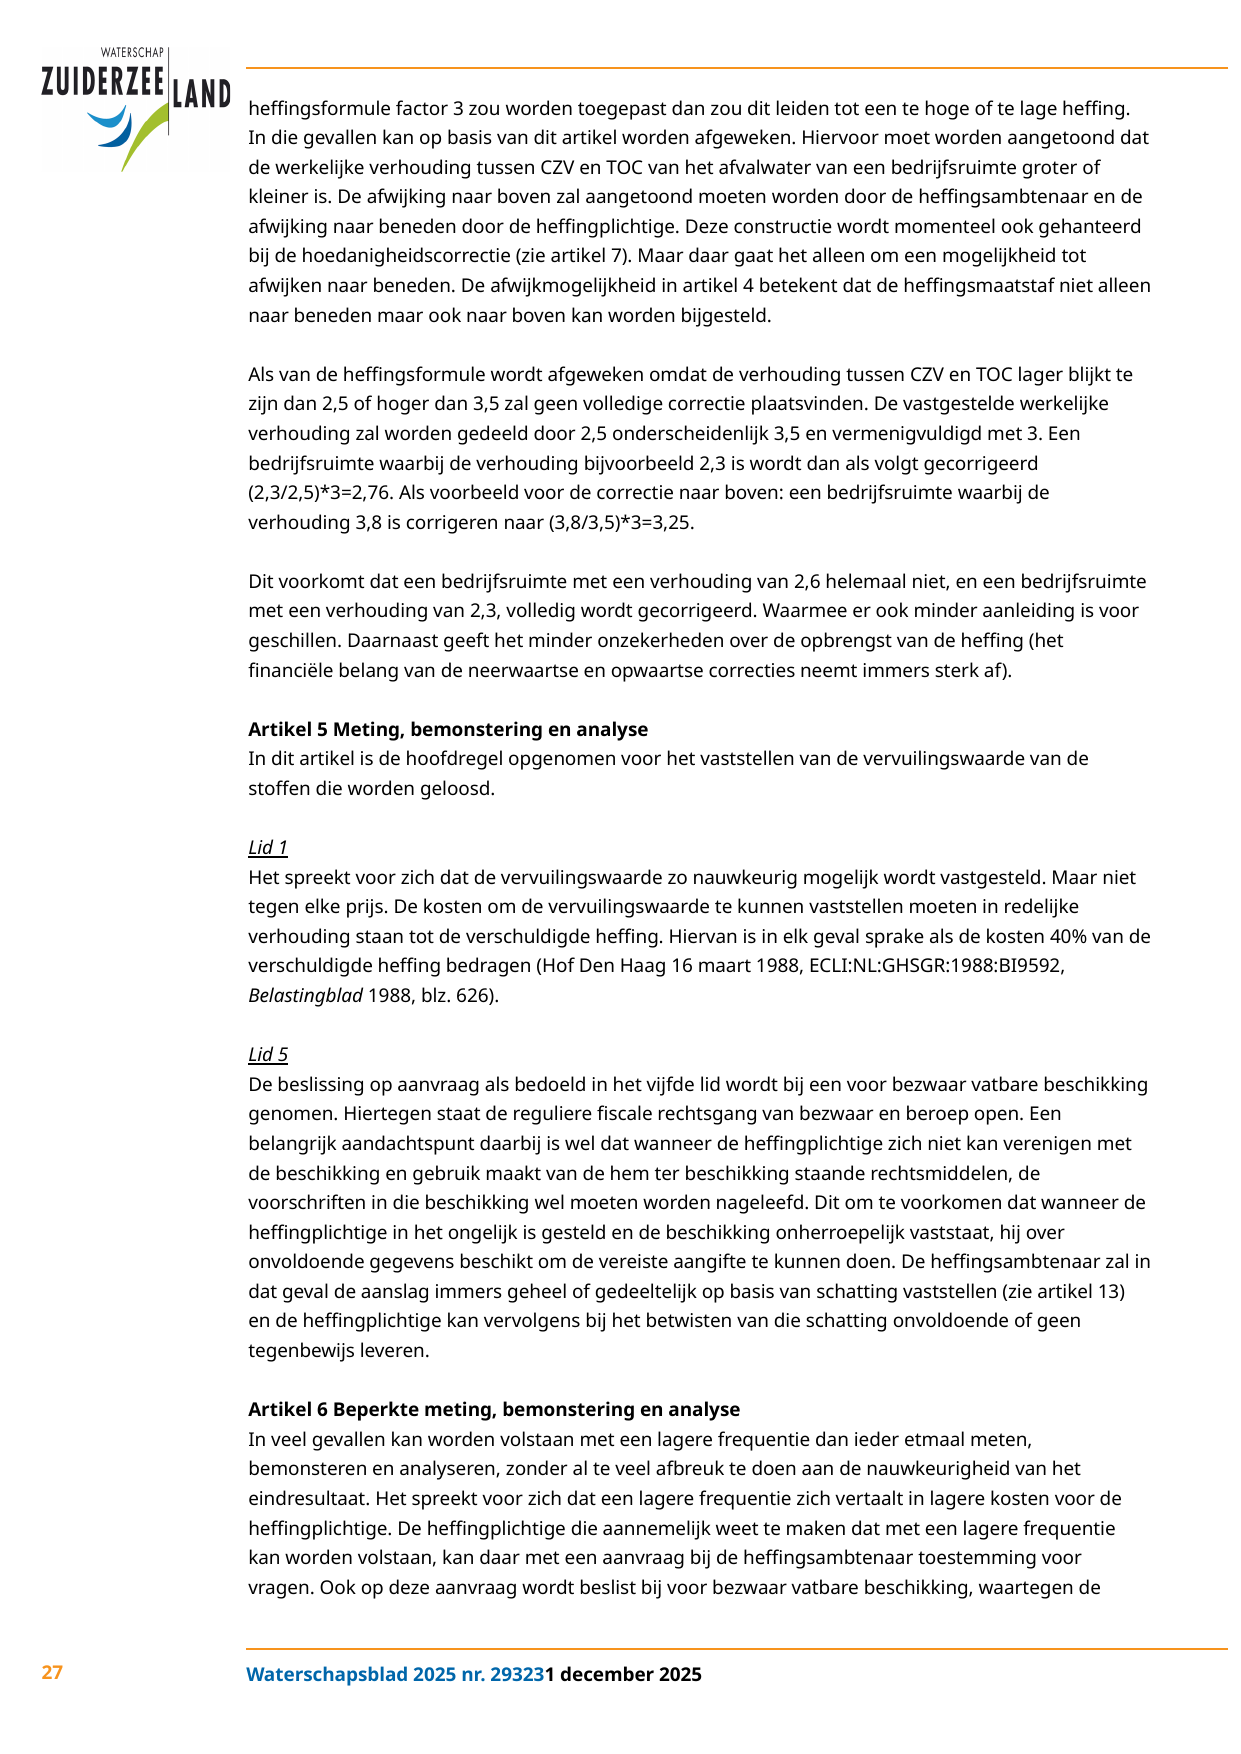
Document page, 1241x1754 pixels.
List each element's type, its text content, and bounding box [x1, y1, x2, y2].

text heffingsformule factor 3 zou worden toegepast dan zou dit leiden tot een te hoge of te lage heffing. In die gevallen kan op basis van dit artikel worden afgeweken. Hiervoor moet worden aangetoond dat de werkelijke verhouding tussen CZV en TOC van het afvalwater van een bedrijfsruimte groter of kleiner is. De afwijking naar boven zal aangetoond moeten worden door de heffingsambtenaar en de afwijking naar beneden door de heffingplichtige. Deze constructie wordt momenteel ook gehanteerd bij de hoedanigheidscorrectie (zie artikel 7). Maar daar gaat het alleen om een mogelijkheid tot afwijken naar beneden. De afwijkmogelijkheid in artikel 4 betekent dat de heffingsmaatstaf niet alleen naar beneden maar ook naar boven kan worden bijgesteld. [248, 95, 1152, 328]
text Lid 1 [248, 834, 1152, 860]
text Lid 5 [248, 1041, 1152, 1067]
text De beslissing op aanvraag als bedoeld in het vijfde lid wordt bij een voor bezwaar vatbare beschikking genomen. Hiertegen staat de reguliere fiscale rechtsgang van bezwaar en beroep open. Een belangrijk aandachtspunt daarbij is wel dat wanneer de heffingplichtige zich niet kan verenigen met de beschikking en gebruik maakt van de hem ter beschikking staande rechtsmiddelen, de voorschriften in die beschikking wel moeten worden nageleefd. Dit om te voorkomen dat wanneer de heffingplichtige in het ongelijk is gesteld en de beschikking onherroepelijk vaststaat, hij over onvoldoende gegevens beschikt om de vereiste aangifte te kunnen doen. De heffingsambtenaar zal in dat geval de aanslag immers geheel of gedeeltelijk op basis van schatting vaststellen (zie artikel 13) en de heffingplichtige kan vervolgens bij het betwisten van die schatting onvoldoende of geen tegenbewijs leveren. [248, 1071, 1152, 1363]
picture [41, 47, 231, 172]
text Artikel 5 Meting, bemonstering en analyse [248, 716, 1152, 742]
text Het spreekt voor zich dat de vervuilingswaarde zo nauwkeurig mogelijk wordt vastgesteld. Maar niet tegen elke prijs. De kosten om de vervuilingswaarde te kunnen vaststellen moeten in redelijke verhouding staan tot de verschuldigde heffing. Hiervan is in elk geval sprake als de kosten 40% van de verschuldigde heffing bedragen (Hof Den Haag 16 maart 1988, ECLI:NL:GHSGR:1988:BI9592, Belastingblad 1988, blz. 626). [248, 864, 1152, 1008]
text Dit voorkomt dat een bedrijfsruimte met een verhouding van 2,6 helemaal niet, en een bedrijfsruimte met een verhouding van 2,3, volledig wordt gecorrigeerd. Waarmee er ook minder aanleiding is voor geschillen. Daarnaast geeft het minder onzekerheden over de opbrengst van de heffing (het financiële belang van de neerwaartse en opwaartse correcties neemt immers sterk af). [248, 568, 1152, 683]
text In veel gevallen kan worden volstaan met een lagere frequentie dan ieder etmaal meten, bemonsteren en analyseren, zonder al te veel afbreuk te doen aan de nauwkeurigheid van het eindresultaat. Het spreekt voor zich dat een lagere frequentie zich vertaalt in lagere kosten voor de heffingplichtige. De heffingplichtige die aannemelijk weet te maken dat met een lagere frequentie kan worden volstaan, kan daar met een aanvraag bij de heffingsambtenaar toestemming voor vragen. Ook op deze aanvraag wordt beslist bij voor bezwaar vatbare beschikking, waartegen de [248, 1426, 1152, 1600]
text Artikel 6 Beperkte meting, bemonstering en analyse [248, 1396, 1152, 1422]
text In dit artikel is de hoofdregel opgenomen voor het vaststellen van de vervuilingswaarde van de stoffen die worden geloosd. [248, 746, 1152, 801]
text Als van de heffingsformule wordt afgeweken omdat de verhouding tussen CZV en TOC lager blijkt te zijn dan 2,5 of hoger dan 3,5 zal geen volledige correctie plaatsvinden. De vastgestelde werkelijke verhouding zal worden gedeeld door 2,5 onderscheidenlijk 3,5 en vermenigvuldigd met 3. Een bedrijfsruimte waarbij de verhouding bijvoorbeeld 2,3 is wordt dan als volgt gecorrigeerd (2,3/2,5)*3=2,76. Als voorbeeld voor de correctie naar boven: een bedrijfsruimte waarbij de verhouding 3,8 is corrigeren naar (3,8/3,5)*3=3,25. [248, 361, 1152, 535]
